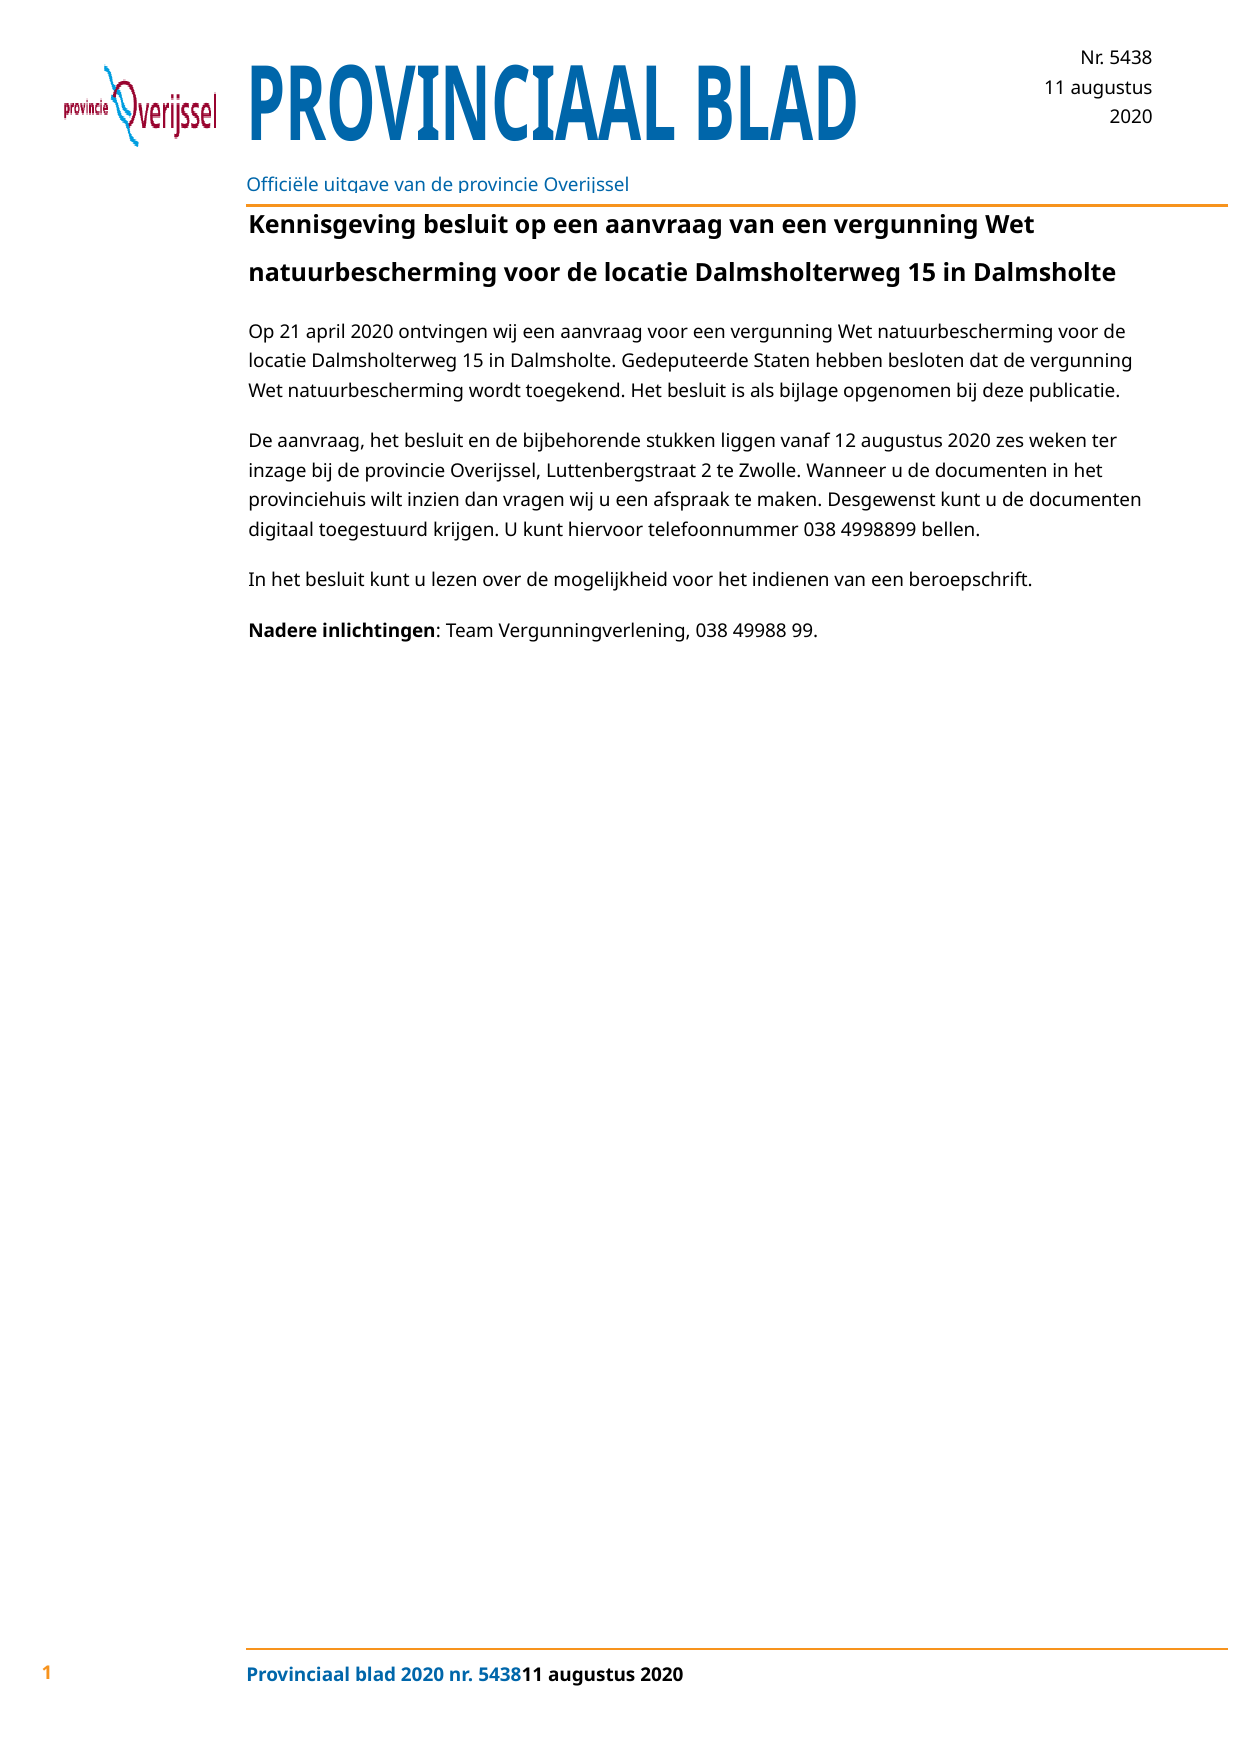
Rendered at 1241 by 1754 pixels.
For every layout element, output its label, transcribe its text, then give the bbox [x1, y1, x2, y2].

text De aanvraag, het besluit en de bijbehorende stukken liggen vanaf 12 augustus 2020 zes weken ter inzage bij de provincie Overijssel, Luttenbergstraat 2 te Zwolle. Wanneer u de documenten in het provinciehuis wilt inzien dan vragen wij u een afspraak te maken. Desgewenst kunt u de documenten digitaal toegestuurd krijgen. U kunt hiervoor telefoonnummer 038 4998899 bellen. [248, 427, 1152, 542]
text Kennisgeving besluit op een aanvraag van een vergunning Wet natuurbescherming voor de locatie Dalmsholterweg 15 in Dalmsholte [248, 207, 1152, 288]
text Nadere inlichtingen: Team Vergunningverlening, 038 49988 99. [248, 617, 1152, 643]
text In het besluit kunt u lezen over de mogelijkheid voor het indienen van een beroepschrift. [248, 567, 1152, 592]
picture [41, 47, 231, 172]
text Op 21 april 2020 ontvingen wij een aanvraag voor een vergunning Wet natuurbescherming voor de locatie Dalmsholterweg 15 in Dalmsholte. Gedeputeerde Staten hebben besloten dat de vergunning Wet natuurbescherming wordt toegekend. Het besluit is als bijlage opgenomen bij deze publicatie. [248, 318, 1152, 403]
